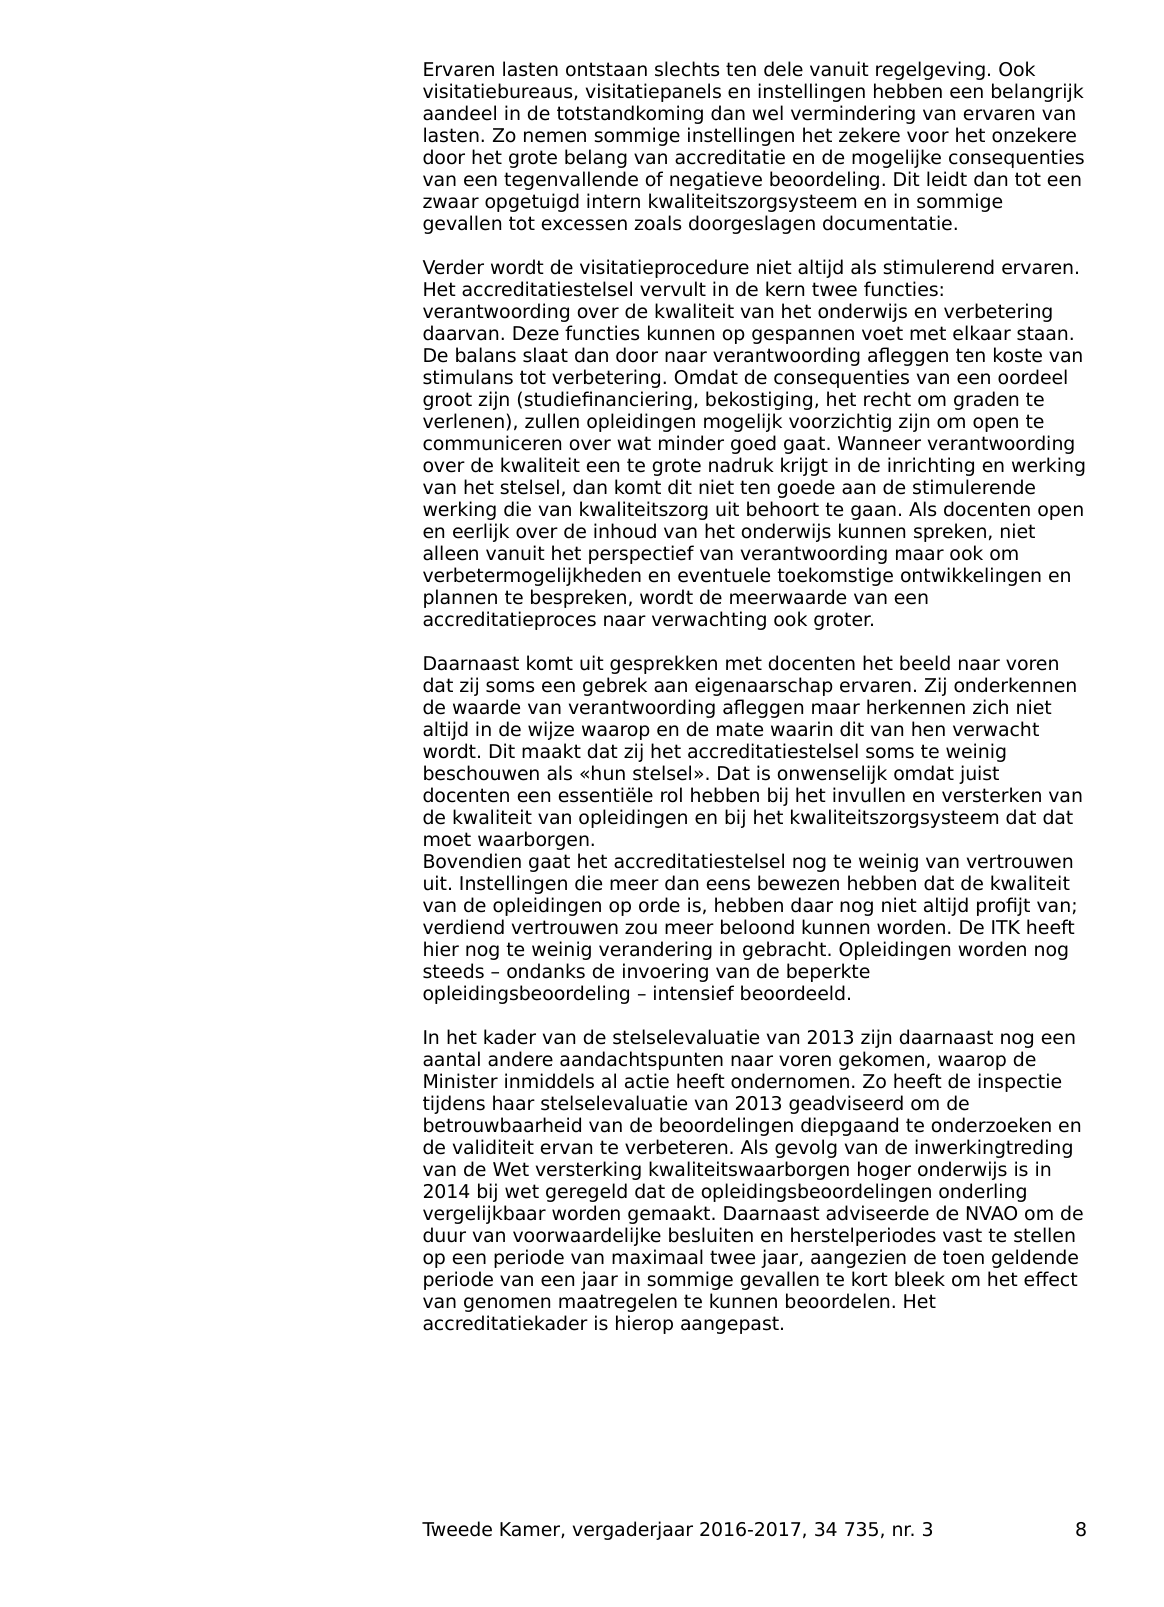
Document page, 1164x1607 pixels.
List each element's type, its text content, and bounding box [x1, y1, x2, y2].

text Ervaren lasten ontstaan slechts ten dele vanuit regelgeving. Ook visitatiebureaus, visitatiepanels en instellingen hebben een belangrijk aandeel in de totstandkoming dan wel vermindering van ervaren van lasten. Zo nemen sommige instellingen het zekere voor het onzekere door het grote belang van accreditatie en de mogelijke consequenties van een tegenvallende of negatieve beoordeling. Dit leidt dan tot een zwaar opgetuigd intern kwaliteitszorgsysteem en in sommige gevallen tot excessen zoals doorgeslagen documentatie. [422, 59, 1087, 235]
text Bovendien gaat het accreditatiestelsel nog te weinig van vertrouwen uit. Instellingen die meer dan eens bewezen hebben dat de kwaliteit van de opleidingen op orde is, hebben daar nog niet altijd profijt van; verdiend vertrouwen zou meer beloond kunnen worden. De ITK heeft hier nog te weinig verandering in gebracht. Opleidingen worden nog steeds – ondanks de invoering van de beperkte opleidingsbeoordeling – intensief beoordeeld. [422, 851, 1087, 1004]
text Verder wordt de visitatieprocedure niet altijd als stimulerend ervaren. Het accreditatiestelsel vervult in de kern twee functies: verantwoording over de kwaliteit van het onderwijs en verbetering daarvan. Deze functies kunnen op gespannen voet met elkaar staan. De balans slaat dan door naar verantwoording afleggen ten koste van stimulans tot verbetering. Omdat de consequenties van een oordeel groot zijn (studiefinanciering, bekostiging, het recht om graden te verlenen), zullen opleidingen mogelijk voorzichtig zijn om open te communiceren over wat minder goed gaat. Wanneer verantwoording over de kwaliteit een te grote nadruk krijgt in de inrichting en werking van het stelsel, dan komt dit niet ten goede aan de stimulerende werking die van kwaliteitszorg uit behoort te gaan. Als docenten open en eerlijk over de inhoud van het onderwijs kunnen spreken, niet alleen vanuit het perspectief van verantwoording maar ook om verbetermogelijkheden en eventuele toekomstige ontwikkelingen en plannen te bespreken, wordt de meerwaarde van een accreditatieproces naar verwachting ook groter. [422, 257, 1087, 631]
text Daarnaast komt uit gesprekken met docenten het beeld naar voren dat zij soms een gebrek aan eigenaarschap ervaren. Zij onderkennen de waarde van verantwoording afleggen maar herkennen zich niet altijd in de wijze waarop en de mate waarin dit van hen verwacht wordt. Dit maakt dat zij het accreditatiestelsel soms te weinig beschouwen als «hun stelsel». Dat is onwenselijk omdat juist docenten een essentiële rol hebben bij het invullen en versterken van de kwaliteit van opleidingen en bij het kwaliteitszorgsysteem dat dat moet waarborgen. [422, 653, 1087, 851]
text In het kader van de stelselevaluatie van 2013 zijn daarnaast nog een aantal andere aandachtspunten naar voren gekomen, waarop de Minister inmiddels al actie heeft ondernomen. Zo heeft de inspectie tijdens haar stelselevaluatie van 2013 geadviseerd om de betrouwbaarheid van de beoordelingen diepgaand te onderzoeken en de validiteit ervan te verbeteren. Als gevolg van de inwerkingtreding van de Wet versterking kwaliteitswaarborgen hoger onderwijs is in 2014 bij wet geregeld dat de opleidingsbeoordelingen onderling vergelijkbaar worden gemaakt. Daarnaast adviseerde de NVAO om de duur van voorwaardelijke besluiten en herstelperiodes vast te stellen op een periode van maximaal twee jaar, aangezien de toen geldende periode van een jaar in sommige gevallen te kort bleek om het effect van genomen maatregelen te kunnen beoordelen. Het accreditatiekader is hierop aangepast. [422, 1027, 1087, 1334]
